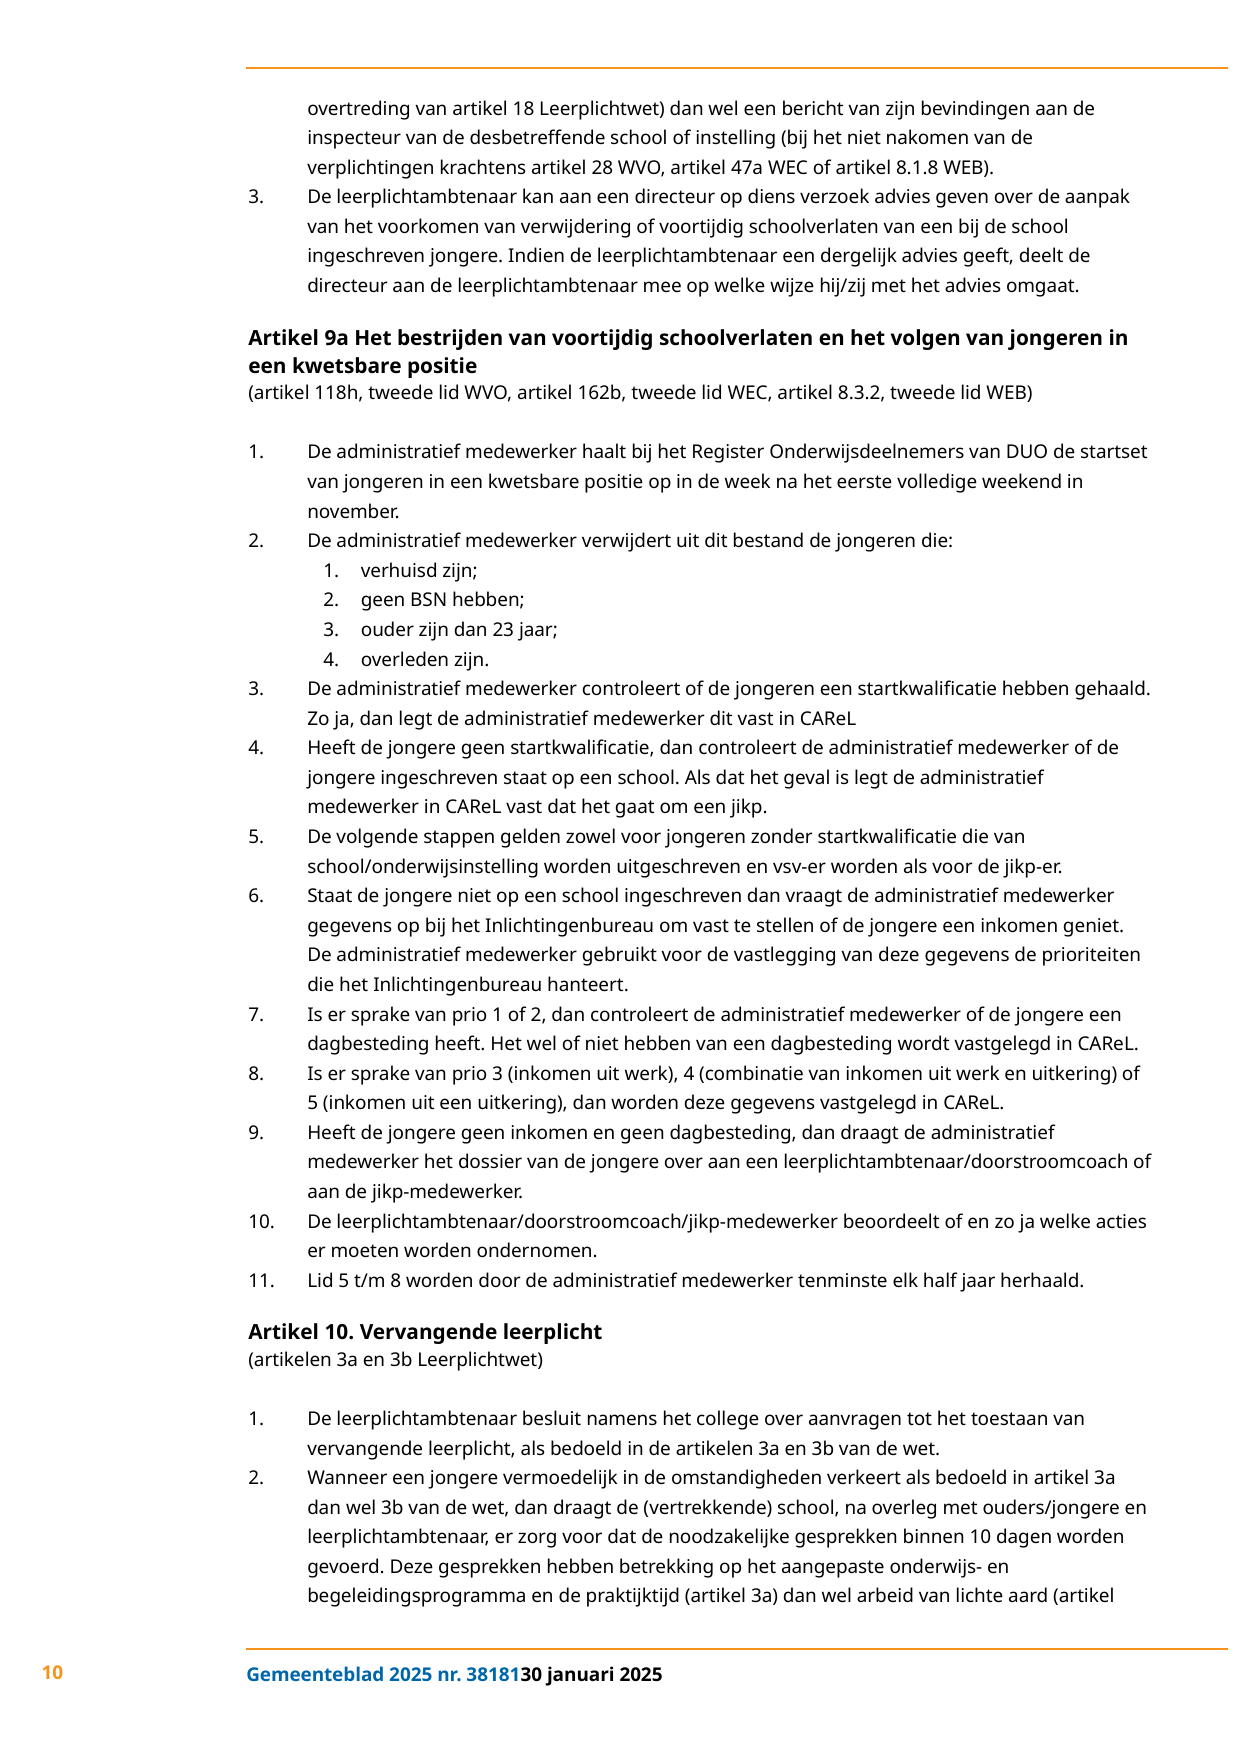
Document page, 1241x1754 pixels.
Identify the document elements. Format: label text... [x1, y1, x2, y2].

list Is er sprake van prio 3 (inkomen uit werk), 4 (combinatie van inkomen uit werk en uitkering) of 5 (inkomen uit een uitkering), dan worden deze gegevens vastgelegd in CAReL. [248, 1060, 1152, 1115]
picture [41, 47, 231, 172]
list ouder zijn dan 23 jaar; [323, 616, 1152, 642]
list Staat de jongere niet op een school ingeschreven dan vraagt de administratief medewerker gegevens op bij het Inlichtingenbureau om vast te stellen of de jongere een inkomen geniet. De administratief medewerker gebruikt voor de vastlegging van deze gegevens de prioriteiten die het Inlichtingenbureau hanteert. [248, 882, 1152, 997]
list geen BSN hebben; [323, 587, 1152, 612]
list De leerplichtambtenaar besluit namens het college over aanvragen tot het toestaan van vervangende leerplicht, als bedoeld in de artikelen 3a en 3b van de wet. [248, 1405, 1152, 1460]
list De administratief medewerker verwijdert uit dit bestand de jongeren die: [248, 527, 1152, 553]
list Heeft de jongere geen startkwalificatie, dan controleert de administratief medewerker of de jongere ingeschreven staat op een school. Als dat het geval is legt de administratief medewerker in CAReL vast dat het gaat om een jikp. [248, 734, 1152, 819]
text (artikel 118h, tweede lid WVO, artikel 162b, tweede lid WEC, artikel 8.3.2, tweede lid WEB) [248, 379, 1152, 405]
list overleden zijn. [323, 646, 1152, 672]
list Wanneer een jongere vermoedelijk in de omstandigheden verkeert als bedoeld in artikel 3a dan wel 3b van de wet, dan draagt de (vertrekkende) school, na overleg met ouders/jongere en leerplichtambtenaar, er zorg voor dat de noodzakelijke gesprekken binnen 10 dagen worden gevoerd. Deze gesprekken hebben betrekking op het aangepaste onderwijs- en begeleidingsprogramma en de praktijktijd (artikel 3a) dan wel arbeid van lichte aard (artikel [248, 1464, 1152, 1608]
list overtreding van artikel 18 Leerplichtwet) dan wel een bericht van zijn bevindingen aan de inspecteur van de desbetreffende school of instelling (bij het niet nakomen van de verplichtingen krachtens artikel 28 WVO, artikel 47a WEC of artikel 8.1.8 WEB). [248, 95, 1152, 180]
text Artikel 9a Het bestrijden van voortijdig schoolverlaten en het volgen van jongeren in een kwetsbare positie [248, 323, 1152, 379]
text (artikelen 3a en 3b Leerplichtwet) [248, 1346, 1152, 1372]
list Is er sprake van prio 1 of 2, dan controleert de administratief medewerker of de jongere een dagbesteding heeft. Het wel of niet hebben van een dagbesteding wordt vastgelegd in CAReL. [248, 1001, 1152, 1056]
list De leerplichtambtenaar/doorstroomcoach/jikp-medewerker beoordeelt of en zo ja welke acties er moeten worden ondernomen. [248, 1208, 1152, 1263]
list De leerplichtambtenaar kan aan een directeur op diens verzoek advies geven over de aanpak van het voorkomen van verwijdering of voortijdig schoolverlaten van een bij de school ingeschreven jongere. Indien de leerplichtambtenaar een dergelijk advies geeft, deelt de directeur aan de leerplichtambtenaar mee op welke wijze hij/zij met het advies omgaat. [248, 183, 1152, 298]
list De administratief medewerker haalt bij het Register Onderwijsdeelnemers van DUO de startset van jongeren in een kwetsbare positie op in de week na het eerste volledige weekend in november. [248, 439, 1152, 524]
list Lid 5 t/m 8 worden door de administratief medewerker tenminste elk half jaar herhaald. [248, 1267, 1152, 1293]
list Heeft de jongere geen inkomen en geen dagbesteding, dan draagt de administratief medewerker het dossier van de jongere over aan een leerplichtambtenaar/doorstroomcoach of aan de jikp-medewerker. [248, 1119, 1152, 1204]
list De volgende stappen gelden zowel voor jongeren zonder startkwalificatie die van school/onderwijsinstelling worden uitgeschreven en vsv-er worden als voor de jikp-er. [248, 823, 1152, 879]
text Artikel 10. Vervangende leerplicht [248, 1317, 1152, 1346]
list De administratief medewerker controleert of de jongeren een startkwalificatie hebben gehaald. Zo ja, dan legt de administratief medewerker dit vast in CAReL [248, 675, 1152, 731]
list verhuisd zijn; [323, 557, 1152, 583]
